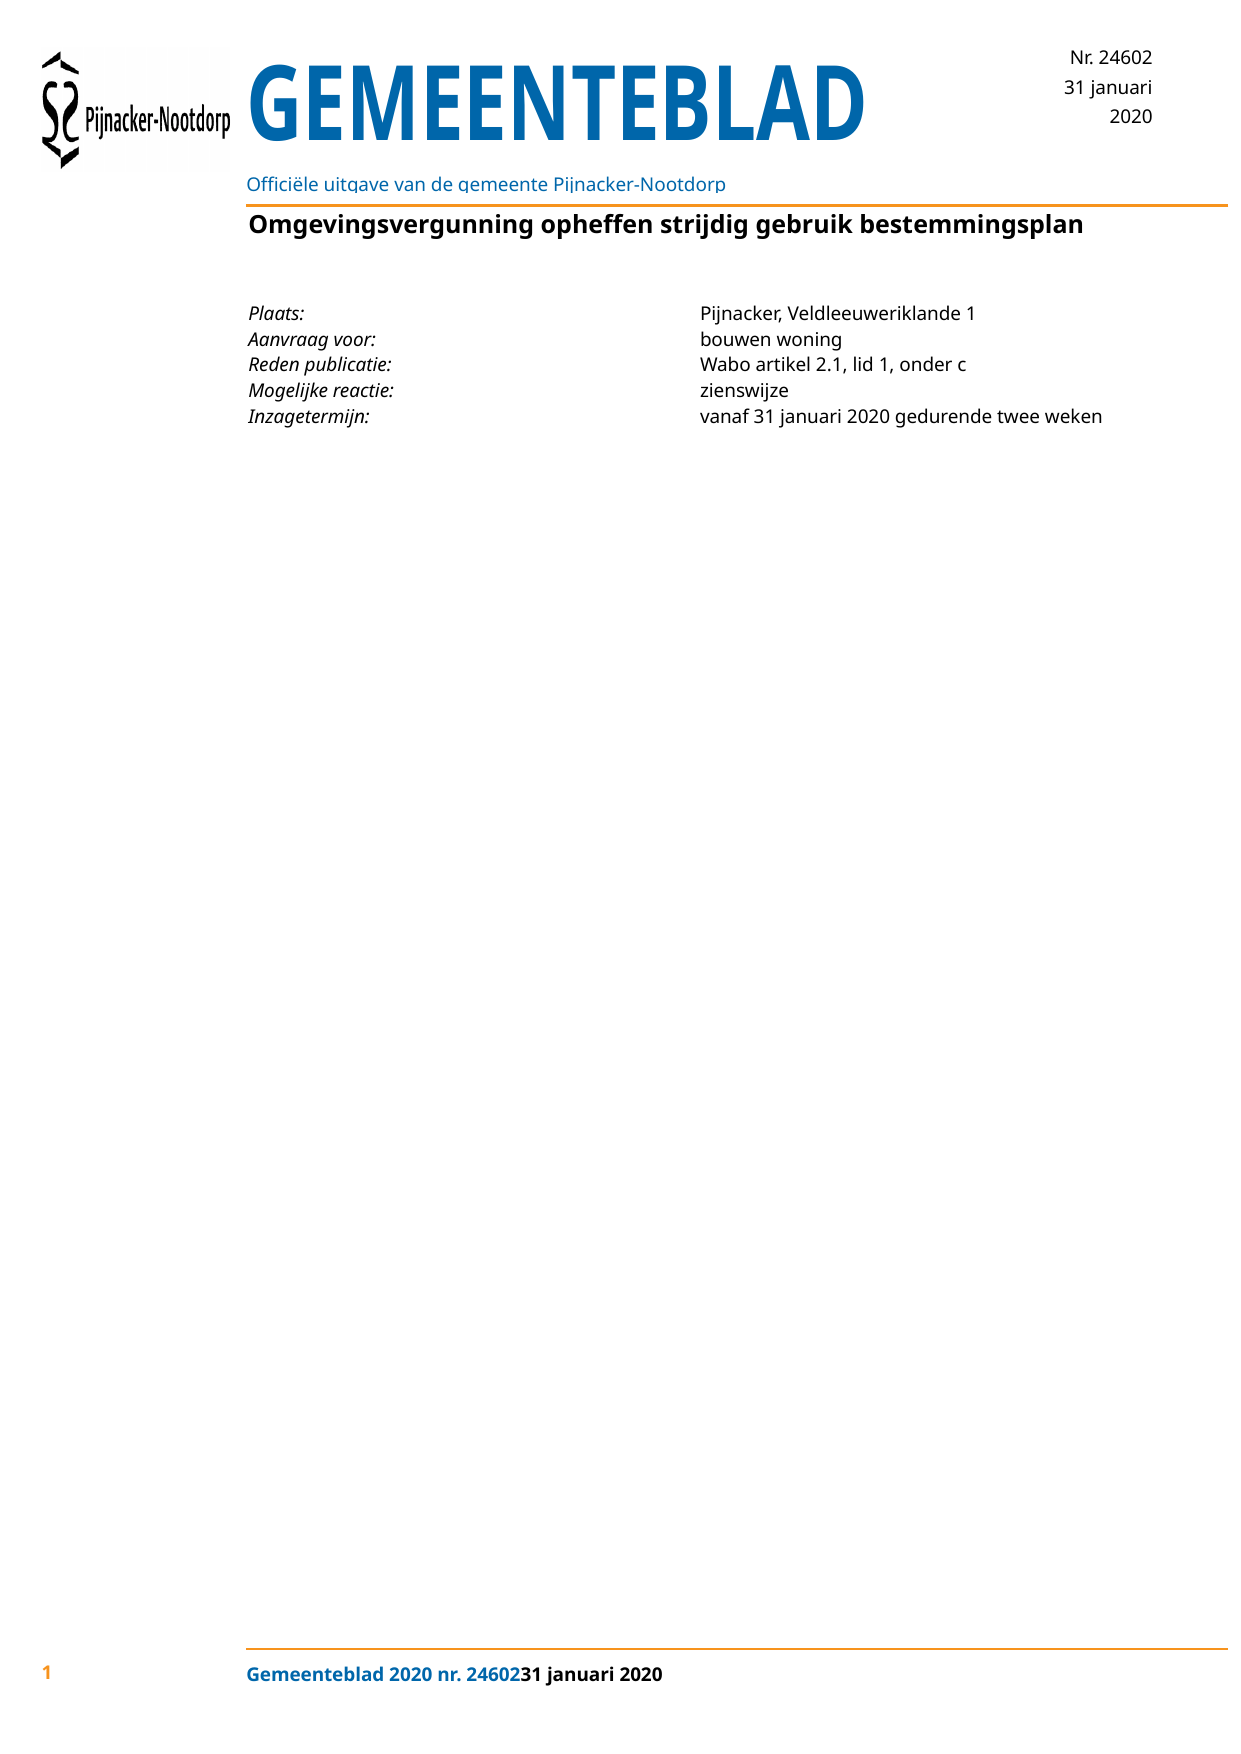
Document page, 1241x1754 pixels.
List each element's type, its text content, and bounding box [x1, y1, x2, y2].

picture [41, 47, 231, 172]
table_cell Wabo artikel 2.1, lid 1, onder c [700, 351, 1152, 377]
table_cell vanaf 31 januari 2020 gedurende twee weken [700, 403, 1152, 429]
table_cell Inzagetermijn: [248, 403, 700, 429]
table_cell bouwen woning [700, 326, 1152, 351]
table_header Plaats: [248, 300, 700, 326]
table_cell zienswijze [700, 377, 1152, 403]
table_cell Reden publicatie: [248, 351, 700, 377]
table_header Pijnacker, Veldleeuweriklande 1 [700, 300, 1152, 326]
table_cell Aanvraag voor: [248, 326, 700, 351]
text Omgevingsvergunning opheffen strijdig gebruik bestemmingsplan [248, 207, 1152, 241]
table_cell Mogelijke reactie: [248, 377, 700, 403]
